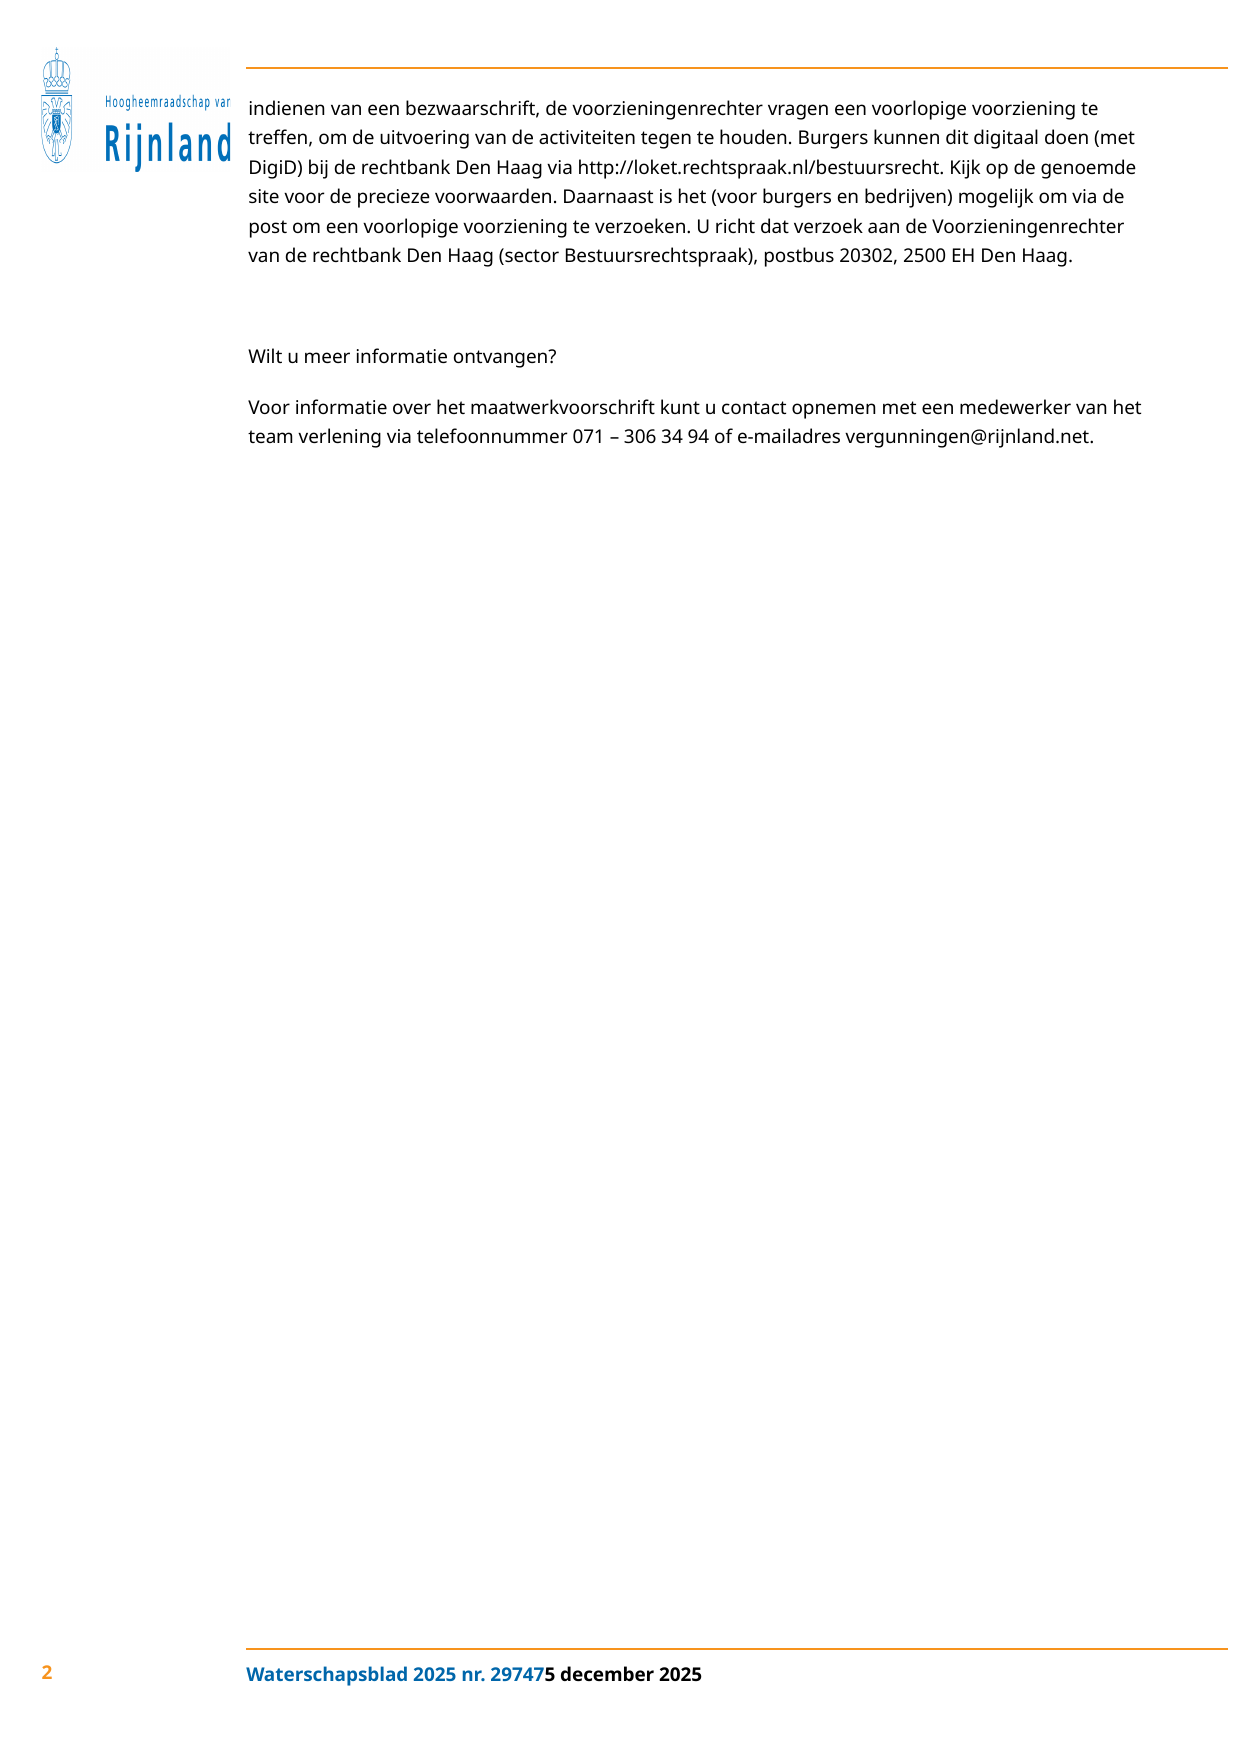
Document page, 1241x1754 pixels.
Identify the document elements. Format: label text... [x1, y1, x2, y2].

text Voor informatie over het maatwerkvoorschrift kunt u contact opnemen met een medewerker van het team verlening via telefoonnummer 071 – 306 34 94 of e-mailadres vergunningen@rijnland.net. [248, 394, 1152, 449]
text Wilt u meer informatie ontvangen? [248, 343, 1152, 369]
picture [41, 47, 231, 172]
text indienen van een bezwaarschrift, de voorzieningenrechter vragen een voorlopige voorziening te treffen, om de uitvoering van de activiteiten tegen te houden. Burgers kunnen dit digitaal doen (met DigiD) bij de rechtbank Den Haag via http://loket.rechtspraak.nl/bestuursrecht. Kijk op de genoemde site voor de precieze voorwaarden. Daarnaast is het (voor burgers en bedrijven) mogelijk om via de post om een voorlopige voorziening te verzoeken. U richt dat verzoek aan de Voorzieningenrechter van de rechtbank Den Haag (sector Bestuursrechtspraak), postbus 20302, 2500 EH Den Haag. [248, 95, 1152, 268]
